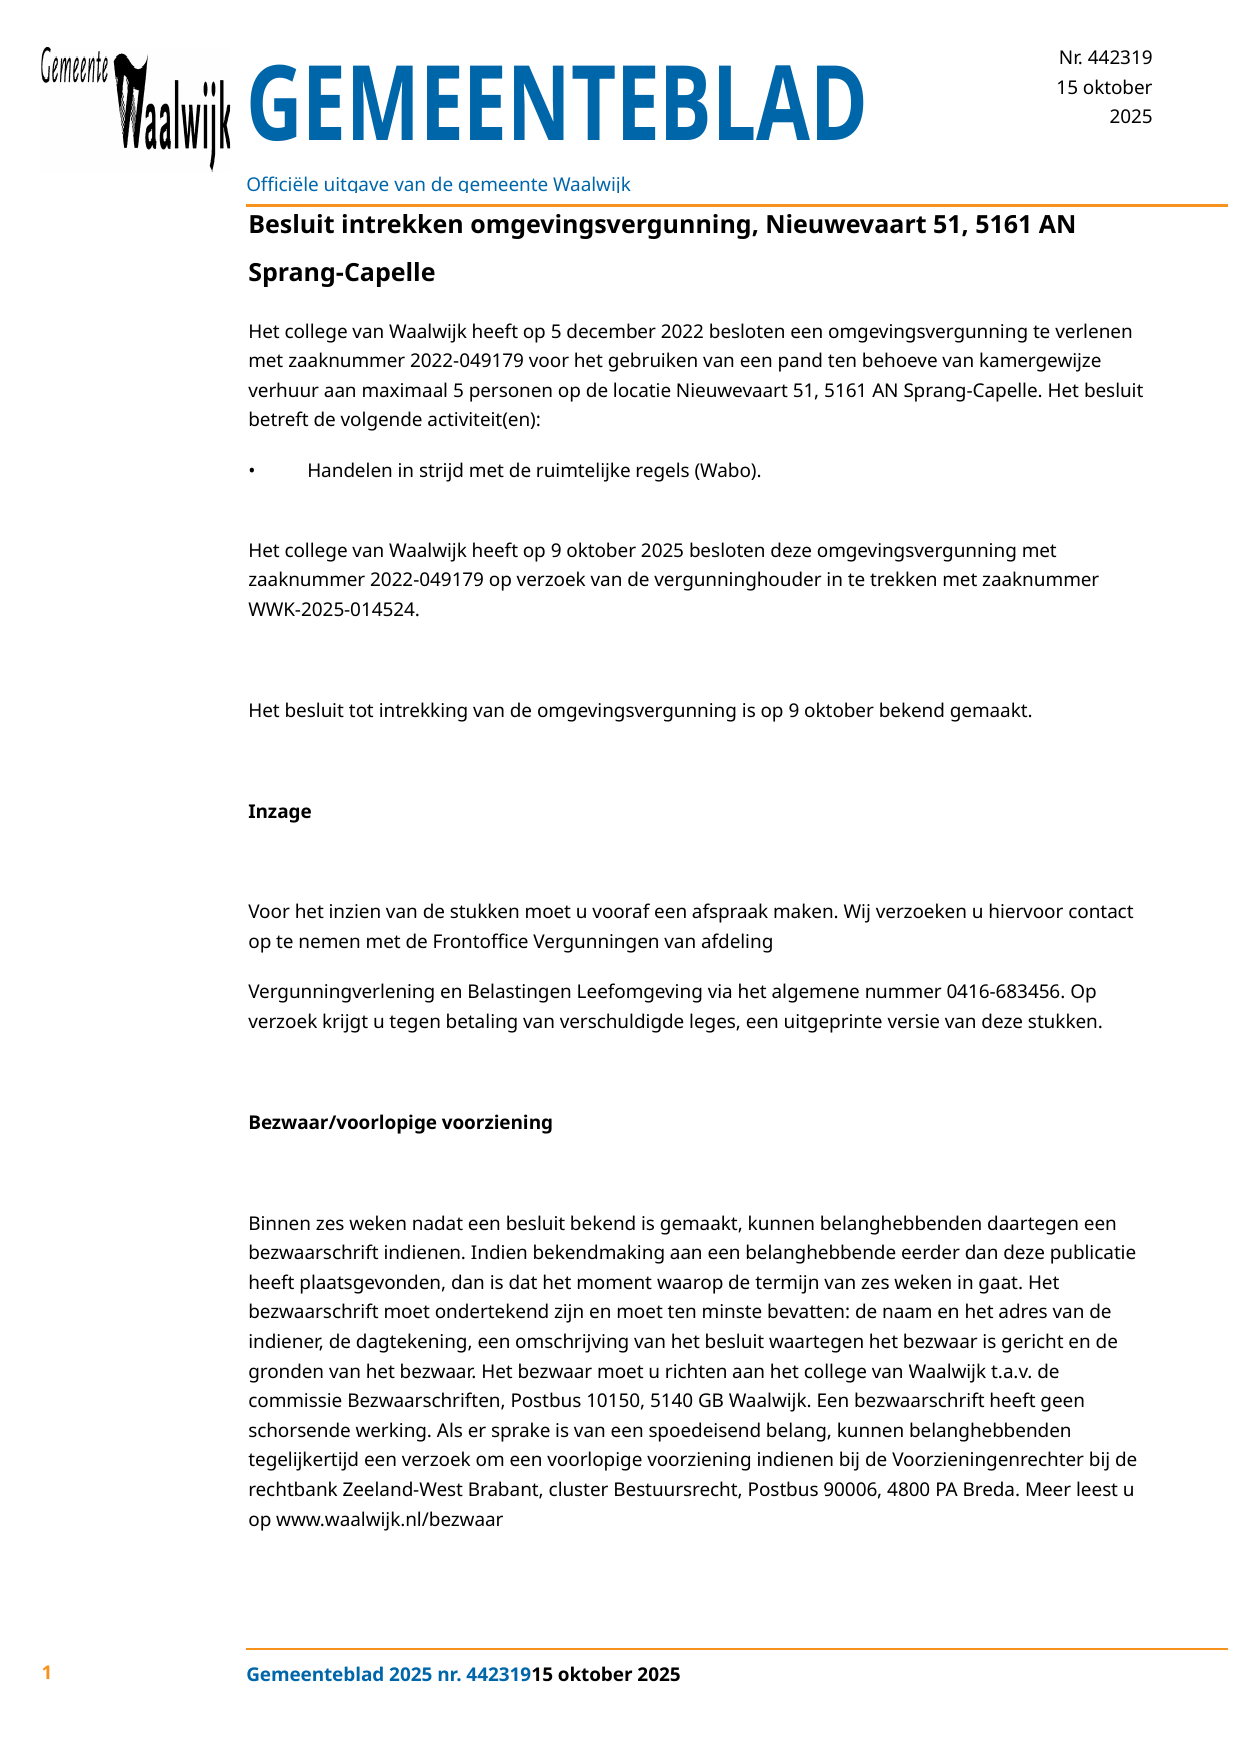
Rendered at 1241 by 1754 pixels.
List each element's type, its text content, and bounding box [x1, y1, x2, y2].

text Inzage [248, 798, 1152, 824]
text Het besluit tot intrekking van de omgevingsvergunning is op 9 oktober bekend gemaakt. [248, 697, 1152, 723]
text Voor het inzien van de stukken moet u vooraf een afspraak maken. Wij verzoeken u hiervoor contact op te nemen met de Frontoffice Vergunningen van afdeling [248, 899, 1152, 954]
list Handelen in strijd met de ruimtelijke regels (Wabo). [248, 457, 1152, 483]
text Het college van Waalwijk heeft op 9 oktober 2025 besloten deze omgevingsvergunning met zaaknummer 2022-049179 op verzoek van de vergunninghouder in te trekken met zaaknummer WWK-2025-014524. [248, 537, 1152, 622]
text Besluit intrekken omgevingsvergunning, Nieuwevaart 51, 5161 AN Sprang-Capelle [248, 207, 1152, 288]
text Vergunningverlening en Belastingen Leefomgeving via het algemene nummer 0416-683456. Op verzoek krijgt u tegen betaling van verschuldigde leges, een uitgeprinte versie van deze stukken. [248, 979, 1152, 1034]
text Binnen zes weken nadat een besluit bekend is gemaakt, kunnen belanghebbenden daartegen een bezwaarschrift indienen. Indien bekendmaking aan een belanghebbende eerder dan deze publicatie heeft plaatsgevonden, dan is dat het moment waarop de termijn van zes weken in gaat. Het bezwaarschrift moet ondertekend zijn en moet ten minste bevatten: de naam en het adres van de indiener, de dagtekening, een omschrijving van het besluit waartegen het bezwaar is gericht en de gronden van het bezwaar. Het bezwaar moet u richten aan het college van Waalwijk t.a.v. de commissie Bezwaarschriften, Postbus 10150, 5140 GB Waalwijk. Een bezwaarschrift heeft geen schorsende werking. Als er sprake is van een spoedeisend belang, kunnen belanghebbenden tegelijkertijd een verzoek om een voorlopige voorziening indienen bij de Voorzieningenrechter bij de rechtbank Zeeland-West Brabant, cluster Bestuursrecht, Postbus 90006, 4800 PA Breda. Meer leest u op www.waalwijk.nl/bezwaar [248, 1210, 1152, 1532]
text Het college van Waalwijk heeft op 5 december 2022 besloten een omgevingsvergunning te verlenen met zaaknummer 2022-049179 voor het gebruiken van een pand ten behoeve van kamergewijze verhuur aan maximaal 5 personen op de locatie Nieuwevaart 51, 5161 AN Sprang-Capelle. Het besluit betreft de volgende activiteit(en): [248, 318, 1152, 432]
text Bezwaar/voorlopige voorziening [248, 1109, 1152, 1135]
picture [41, 47, 231, 172]
